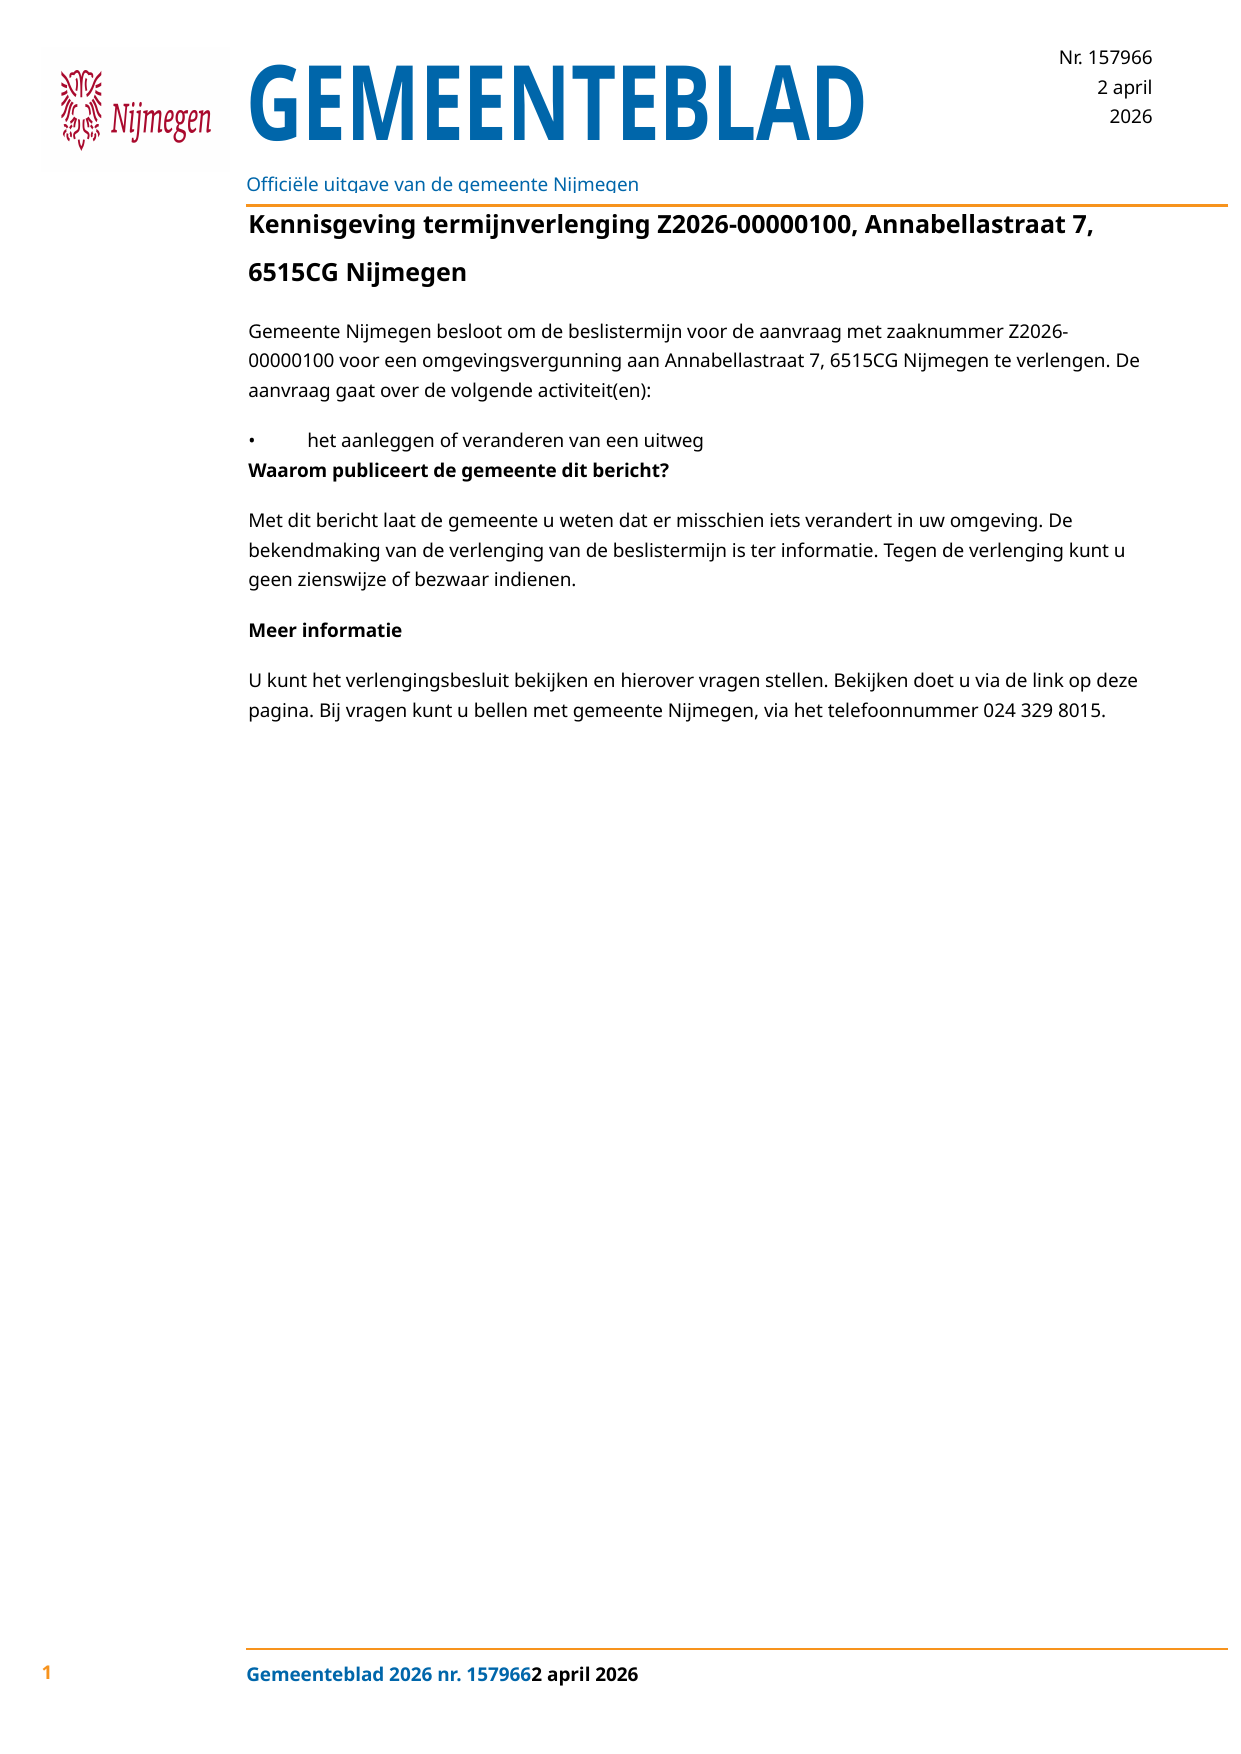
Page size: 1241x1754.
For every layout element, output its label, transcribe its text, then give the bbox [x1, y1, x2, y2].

text U kunt het verlengingsbesluit bekijken en hierover vragen stellen. Bekijken doet u via de link op deze pagina. Bij vragen kunt u bellen met gemeente Nijmegen, via het telefoonnummer 024 329 8015. [248, 667, 1152, 723]
text Waarom publiceert de gemeente dit bericht? [248, 457, 1152, 483]
text Kennisgeving termijnverlenging Z2026-00000100, Annabellastraat 7, 6515CG Nijmegen [248, 207, 1152, 288]
picture [41, 47, 231, 172]
list het aanleggen of veranderen van een uitweg [248, 427, 1152, 453]
text Meer informatie [248, 617, 1152, 643]
text Met dit bericht laat de gemeente u weten dat er misschien iets verandert in uw omgeving. De bekendmaking van de verlenging van de beslistermijn is ter informatie. Tegen de verlenging kunt u geen zienswijze of bezwaar indienen. [248, 507, 1152, 592]
text Gemeente Nijmegen besloot om de beslistermijn voor de aanvraag met zaaknummer Z2026-00000100 voor een omgevingsvergunning aan Annabellastraat 7, 6515CG Nijmegen te verlengen. De aanvraag gaat over de volgende activiteit(en): [248, 318, 1152, 403]
